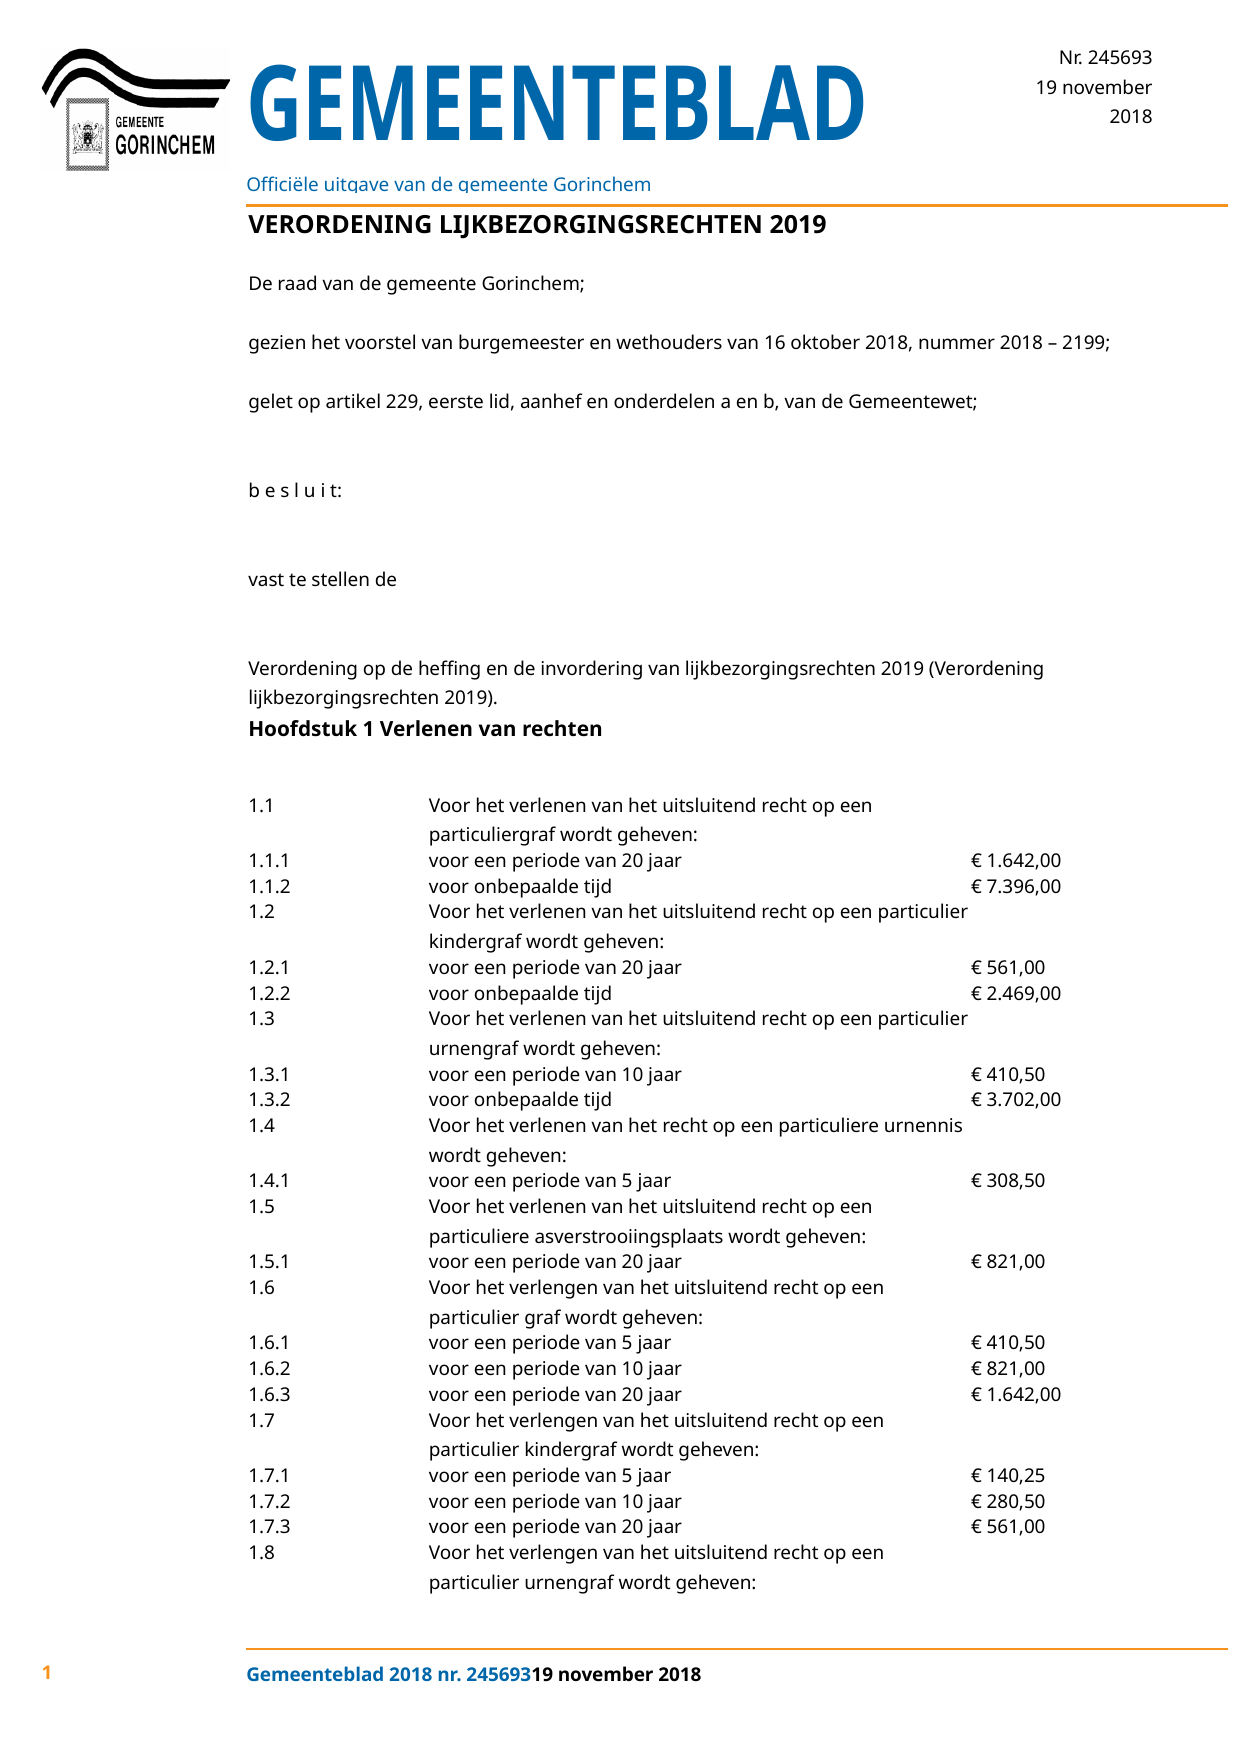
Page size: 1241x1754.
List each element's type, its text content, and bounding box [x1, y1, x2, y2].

table_cell € 821,00 [971, 1355, 1152, 1381]
table_cell € 2.469,00 [971, 980, 1152, 1005]
table_cell 1.5 [248, 1193, 429, 1248]
text b e s l u i t: [248, 477, 1152, 503]
table_cell voor een periode van 20 jaar [429, 1249, 971, 1274]
table_cell Voor het verlenen van het recht op een particuliere urnennis wordt geheven: [429, 1112, 971, 1167]
table_cell 1.4 [248, 1112, 429, 1167]
table_cell € 1.642,00 [971, 847, 1152, 873]
text De raad van de gemeente Gorinchem; [248, 270, 1152, 296]
table_cell voor een periode van 10 jaar [429, 1488, 971, 1513]
table_cell voor een periode van 10 jaar [429, 1061, 971, 1086]
table_cell € 821,00 [971, 1249, 1152, 1274]
table_cell [971, 1407, 1152, 1462]
table_cell 1.5.1 [248, 1249, 429, 1274]
table_cell voor een periode van 20 jaar [429, 1514, 971, 1539]
table_cell [971, 1274, 1152, 1329]
table_cell Voor het verlenen van het uitsluitend recht op een particuliere asverstrooiingsplaats wordt geheven: [429, 1193, 971, 1248]
table_cell 1.6.2 [248, 1355, 429, 1381]
table_cell 1.3.1 [248, 1061, 429, 1086]
table_cell 1.3.2 [248, 1086, 429, 1112]
table_cell Voor het verlengen van het uitsluitend recht op een particulier urnengraf wordt geheven: [429, 1539, 971, 1594]
table_cell [971, 1005, 1152, 1061]
table_cell Voor het verlengen van het uitsluitend recht op een particulier graf wordt geheven: [429, 1274, 971, 1329]
text Verordening op de heffing en de invordering van lijkbezorgingsrechten 2019 (Verordening lijkbezorgingsrechten 2019). [248, 655, 1152, 710]
table_cell € 140,25 [971, 1462, 1152, 1488]
table_cell voor onbepaalde tijd [429, 980, 971, 1005]
table_cell [971, 1193, 1152, 1248]
table_cell 1.1.2 [248, 873, 429, 899]
table_header [971, 792, 1152, 847]
table_cell 1.7.2 [248, 1488, 429, 1513]
table_cell voor een periode van 5 jaar [429, 1330, 971, 1355]
text gelet op artikel 229, eerste lid, aanhef en onderdelen a en b, van de Gemeentewet; [248, 389, 1152, 414]
table_cell 1.1.1 [248, 847, 429, 873]
table_cell 1.6.1 [248, 1330, 429, 1355]
table_cell 1.6.3 [248, 1381, 429, 1407]
table_cell 1.4.1 [248, 1168, 429, 1193]
table_cell [971, 1539, 1152, 1594]
table_cell € 1.642,00 [971, 1381, 1152, 1407]
table_cell [971, 1112, 1152, 1167]
text gezien het voorstel van burgemeester en wethouders van 16 oktober 2018, nummer 2018 – 2199; [248, 329, 1152, 355]
table_cell € 3.702,00 [971, 1086, 1152, 1112]
table_cell voor een periode van 20 jaar [429, 954, 971, 980]
table_cell Voor het verlenen van het uitsluitend recht op een particulier urnengraf wordt geheven: [429, 1005, 971, 1061]
table_cell 1.2.1 [248, 954, 429, 980]
table_cell € 280,50 [971, 1488, 1152, 1513]
table_cell 1.7.1 [248, 1462, 429, 1488]
table_cell voor onbepaalde tijd [429, 873, 971, 899]
table_cell 1.3 [248, 1005, 429, 1061]
table_cell 1.7 [248, 1407, 429, 1462]
text vast te stellen de [248, 566, 1152, 592]
table_cell 1.2 [248, 899, 429, 954]
table_header Voor het verlenen van het uitsluitend recht op een particuliergraf wordt geheven: [429, 792, 971, 847]
table_cell € 561,00 [971, 1514, 1152, 1539]
table_header 1.1 [248, 792, 429, 847]
table_cell € 410,50 [971, 1330, 1152, 1355]
table_cell voor een periode van 5 jaar [429, 1168, 971, 1193]
table_cell voor een periode van 10 jaar [429, 1355, 971, 1381]
table_cell € 7.396,00 [971, 873, 1152, 899]
table_cell Voor het verlengen van het uitsluitend recht op een particulier kindergraf wordt geheven: [429, 1407, 971, 1462]
table_cell 1.7.3 [248, 1514, 429, 1539]
table_cell voor onbepaalde tijd [429, 1086, 971, 1112]
table_cell 1.6 [248, 1274, 429, 1329]
table_cell € 561,00 [971, 954, 1152, 980]
table_cell [971, 899, 1152, 954]
table_cell € 410,50 [971, 1061, 1152, 1086]
table_cell Voor het verlenen van het uitsluitend recht op een particulier kindergraf wordt geheven: [429, 899, 971, 954]
table_cell 1.8 [248, 1539, 429, 1594]
table_cell voor een periode van 20 jaar [429, 1381, 971, 1407]
table_cell voor een periode van 20 jaar [429, 847, 971, 873]
picture [41, 47, 231, 172]
text VERORDENING LIJKBEZORGINGSRECHTEN 2019 [248, 207, 1152, 241]
text Hoofdstuk 1 Verlenen van rechten [248, 714, 1152, 742]
table_cell voor een periode van 5 jaar [429, 1462, 971, 1488]
table_cell € 308,50 [971, 1168, 1152, 1193]
table_cell 1.2.2 [248, 980, 429, 1005]
